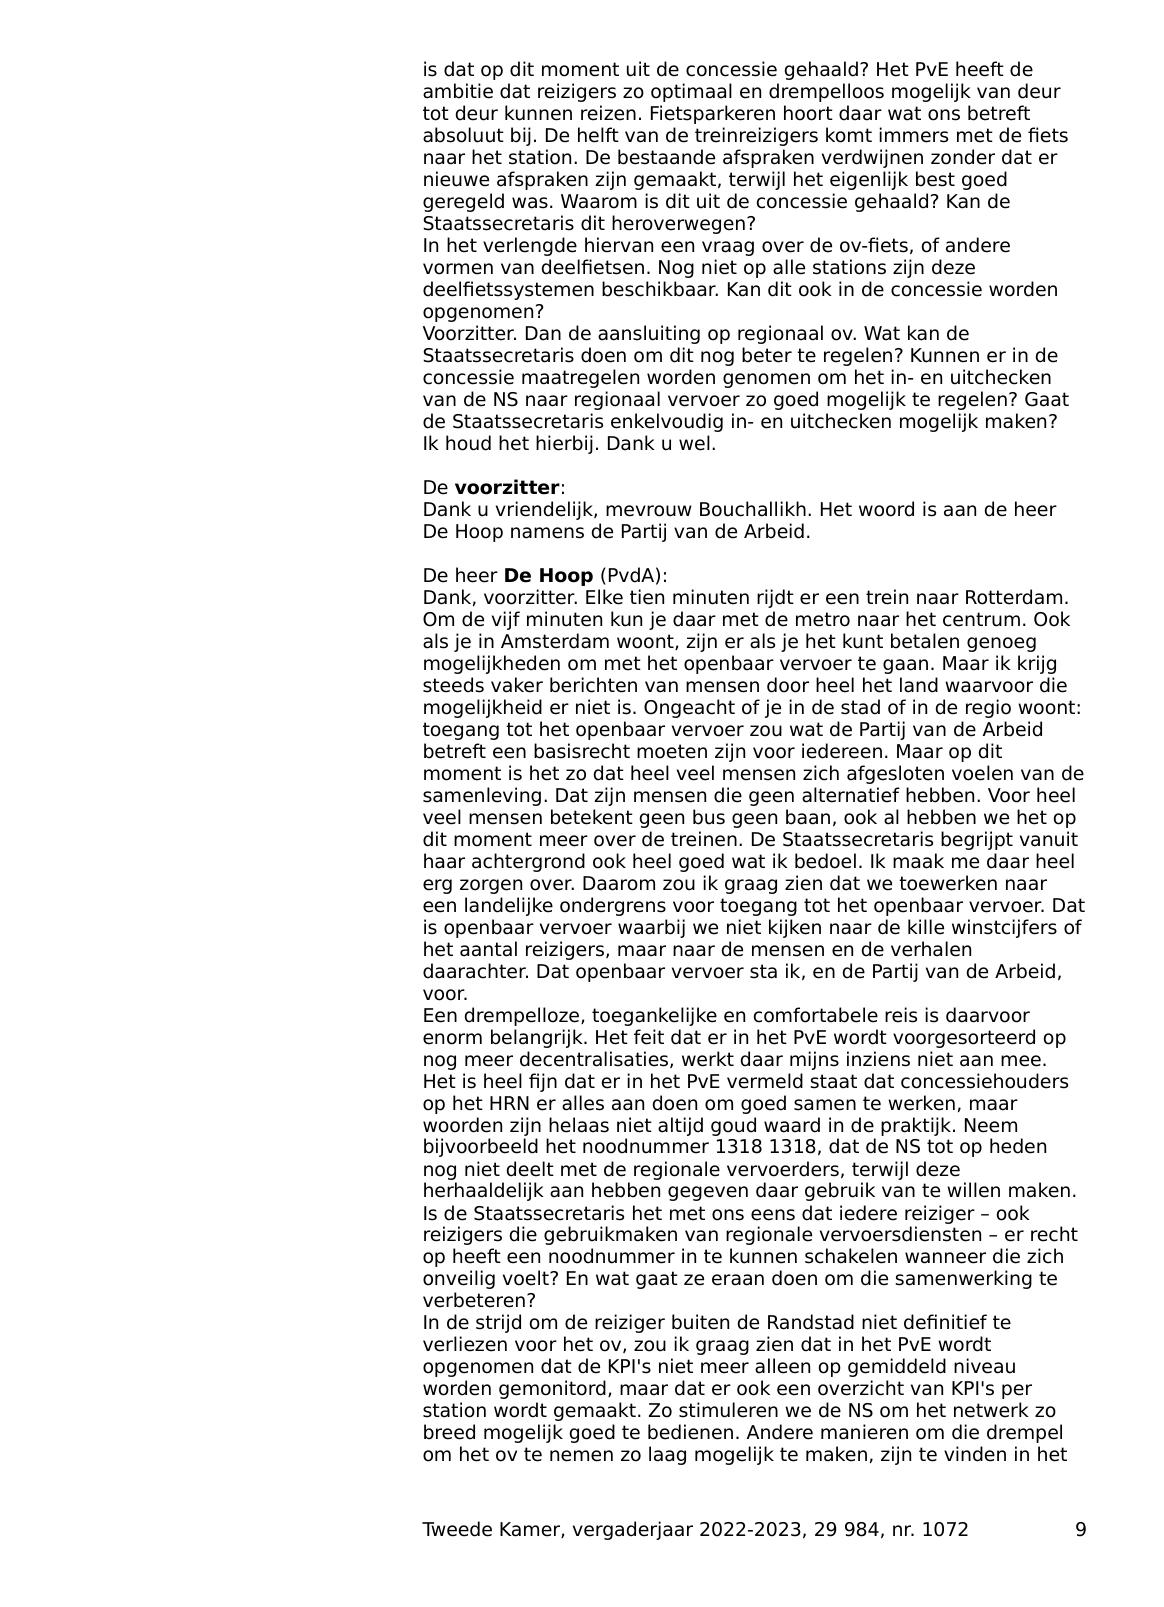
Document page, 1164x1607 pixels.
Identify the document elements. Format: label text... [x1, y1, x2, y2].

text De voorzitter: [422, 477, 1087, 499]
text is dat op dit moment uit de concessie gehaald? Het PvE heeft de ambitie dat reizigers zo optimaal en drempelloos mogelijk van deur tot deur kunnen reizen. Fietsparkeren hoort daar wat ons betreft absoluut bij. De helft van de treinreizigers komt immers met de fiets naar het station. De bestaande afspraken verdwijnen zonder dat er nieuwe afspraken zijn gemaakt, terwijl het eigenlijk best goed geregeld was. Waarom is dit uit de concessie gehaald? Kan de Staatssecretaris dit heroverwegen? [422, 59, 1087, 235]
text Dank, voorzitter. Elke tien minuten rijdt er een trein naar Rotterdam. Om de vijf minuten kun je daar met de metro naar het centrum. Ook als je in Amsterdam woont, zijn er als je het kunt betalen genoeg mogelijkheden om met het openbaar vervoer te gaan. Maar ik krijg steeds vaker berichten van mensen door heel het land waarvoor die mogelijkheid er niet is. Ongeacht of je in de stad of in de regio woont: toegang tot het openbaar vervoer zou wat de Partij van de Arbeid betreft een basisrecht moeten zijn voor iedereen. Maar op dit moment is het zo dat heel veel mensen zich afgesloten voelen van de samenleving. Dat zijn mensen die geen alternatief hebben. Voor heel veel mensen betekent geen bus geen baan, ook al hebben we het op dit moment meer over de treinen. De Staatssecretaris begrijpt vanuit haar achtergrond ook heel goed wat ik bedoel. Ik maak me daar heel erg zorgen over. Daarom zou ik graag zien dat we toewerken naar een landelijke ondergrens voor toegang tot het openbaar vervoer. Dat is openbaar vervoer waarbij we niet kijken naar de kille winstcijfers of het aantal reizigers, maar naar de mensen en de verhalen daarachter. Dat openbaar vervoer sta ik, en de Partij van de Arbeid, voor. [422, 587, 1087, 1004]
text Voorzitter. Dan de aansluiting op regionaal ov. Wat kan de Staatssecretaris doen om dit nog beter te regelen? Kunnen er in de concessie maatregelen worden genomen om het in- en uitchecken van de NS naar regionaal vervoer zo goed mogelijk te regelen? Gaat de Staatssecretaris enkelvoudig in- en uitchecken mogelijk maken? [422, 323, 1087, 433]
text In het verlengde hiervan een vraag over de ov-fiets, of andere vormen van deelfietsen. Nog niet op alle stations zijn deze deelfietssystemen beschikbaar. Kan dit ook in de concessie worden opgenomen? [422, 235, 1087, 323]
text Dank u vriendelijk, mevrouw Bouchallikh. Het woord is aan de heer De Hoop namens de Partij van de Arbeid. [422, 499, 1087, 543]
text Een drempelloze, toegankelijke en comfortabele reis is daarvoor enorm belangrijk. Het feit dat er in het PvE wordt voorgesorteerd op nog meer decentralisaties, werkt daar mijns inziens niet aan mee. Het is heel fijn dat er in het PvE vermeld staat dat concessiehouders op het HRN er alles aan doen om goed samen te werken, maar woorden zijn helaas niet altijd goud waard in de praktijk. Neem bijvoorbeeld het noodnummer 1318 1318, dat de NS tot op heden nog niet deelt met de regionale vervoerders, terwijl deze herhaaldelijk aan hebben gegeven daar gebruik van te willen maken. Is de Staatssecretaris het met ons eens dat iedere reiziger – ook reizigers die gebruikmaken van regionale vervoersdiensten – er recht op heeft een noodnummer in te kunnen schakelen wanneer die zich onveilig voelt? En wat gaat ze eraan doen om die samenwerking te verbeteren? [422, 1004, 1087, 1312]
text Ik houd het hierbij. Dank u wel. [422, 433, 1087, 455]
text De heer De Hoop (PvdA): [422, 565, 1087, 587]
text In de strijd om de reiziger buiten de Randstad niet definitief te verliezen voor het ov, zou ik graag zien dat in het PvE wordt opgenomen dat de KPI's niet meer alleen op gemiddeld niveau worden gemonitord, maar dat er ook een overzicht van KPI's per station wordt gemaakt. Zo stimuleren we de NS om het netwerk zo breed mogelijk goed te bedienen. Andere manieren om die drempel om het ov te nemen zo laag mogelijk te maken, zijn te vinden in het [422, 1312, 1087, 1466]
